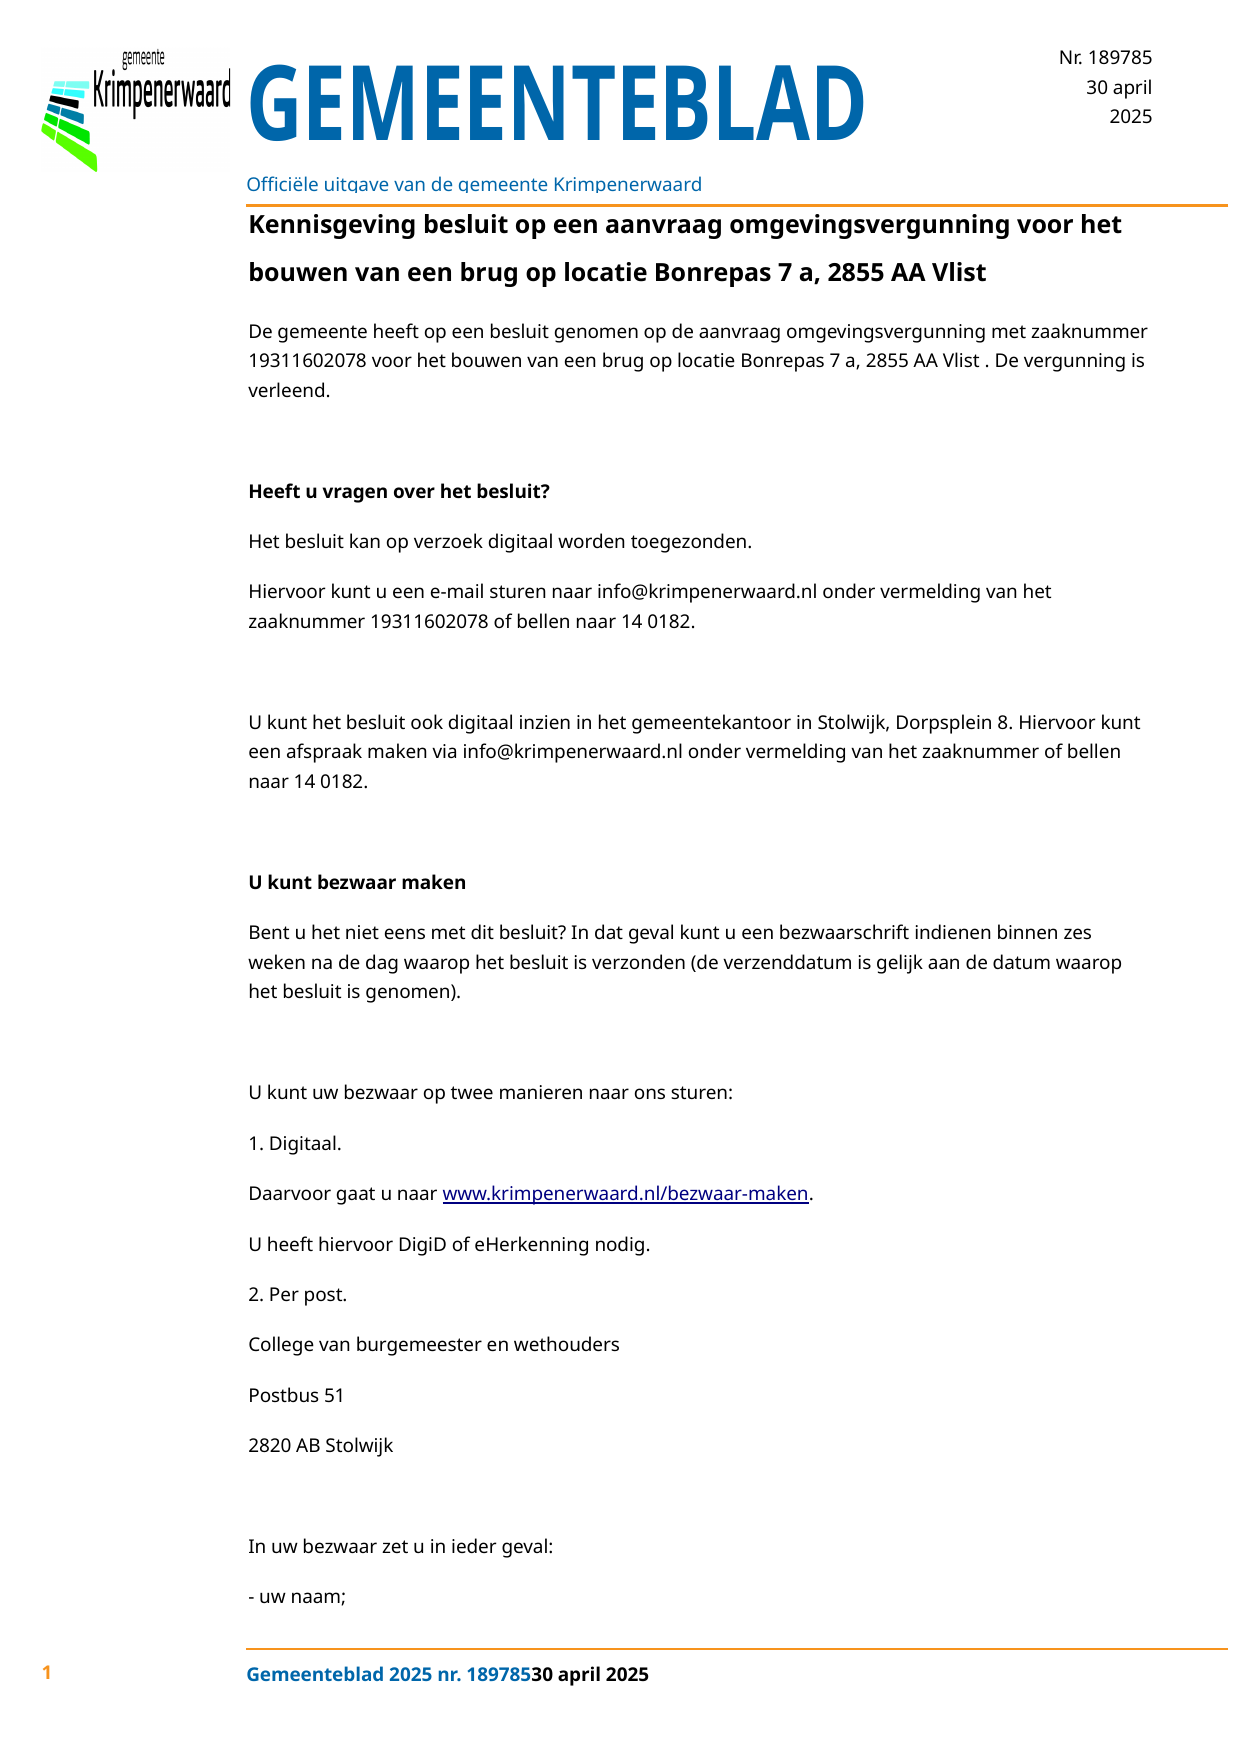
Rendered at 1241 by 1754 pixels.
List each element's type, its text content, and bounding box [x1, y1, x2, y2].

text U kunt uw bezwaar op twee manieren naar ons sturen: [248, 1079, 1152, 1105]
picture [41, 47, 231, 172]
text Postbus 51 [248, 1382, 1152, 1408]
text U heeft hiervoor DigiD of eHerkenning nodig. [248, 1231, 1152, 1257]
text U kunt het besluit ook digitaal inzien in het gemeentekantoor in Stolwijk, Dorpsplein 8. Hiervoor kunt een afspraak maken via info@krimpenerwaard.nl onder vermelding van het zaaknummer of bellen naar 14 0182. [248, 709, 1152, 794]
text 1. Digitaal. [248, 1130, 1152, 1156]
text De gemeente heeft op een besluit genomen op de aanvraag omgevingsvergunning met zaaknummer 19311602078 voor het bouwen van een brug op locatie Bonrepas 7 a, 2855 AA Vlist . De vergunning is verleend. [248, 318, 1152, 403]
text 2820 AB Stolwijk [248, 1432, 1152, 1458]
text Hiervoor kunt u een e-mail sturen naar info@krimpenerwaard.nl onder vermelding van het zaaknummer 19311602078 of bellen naar 14 0182. [248, 579, 1152, 634]
text Daarvoor gaat u naar www.krimpenerwaard.nl/bezwaar-maken. [248, 1180, 1152, 1206]
text U kunt bezwaar maken [248, 869, 1152, 895]
text Kennisgeving besluit op een aanvraag omgevingsvergunning voor het bouwen van een brug op locatie Bonrepas 7 a, 2855 AA Vlist [248, 207, 1152, 288]
text Bent u het niet eens met dit besluit? In dat geval kunt u een bezwaarschrift indienen binnen zes weken na de dag waarop het besluit is verzonden (de verzenddatum is gelijk aan de datum waarop het besluit is genomen). [248, 919, 1152, 1004]
text Heeft u vragen over het besluit? [248, 478, 1152, 504]
text Het besluit kan op verzoek digitaal worden toegezonden. [248, 528, 1152, 554]
text In uw bezwaar zet u in ieder geval: [248, 1533, 1152, 1559]
text 2. Per post. [248, 1281, 1152, 1307]
text - uw naam; [248, 1584, 1152, 1609]
text College van burgemeester en wethouders [248, 1332, 1152, 1357]
